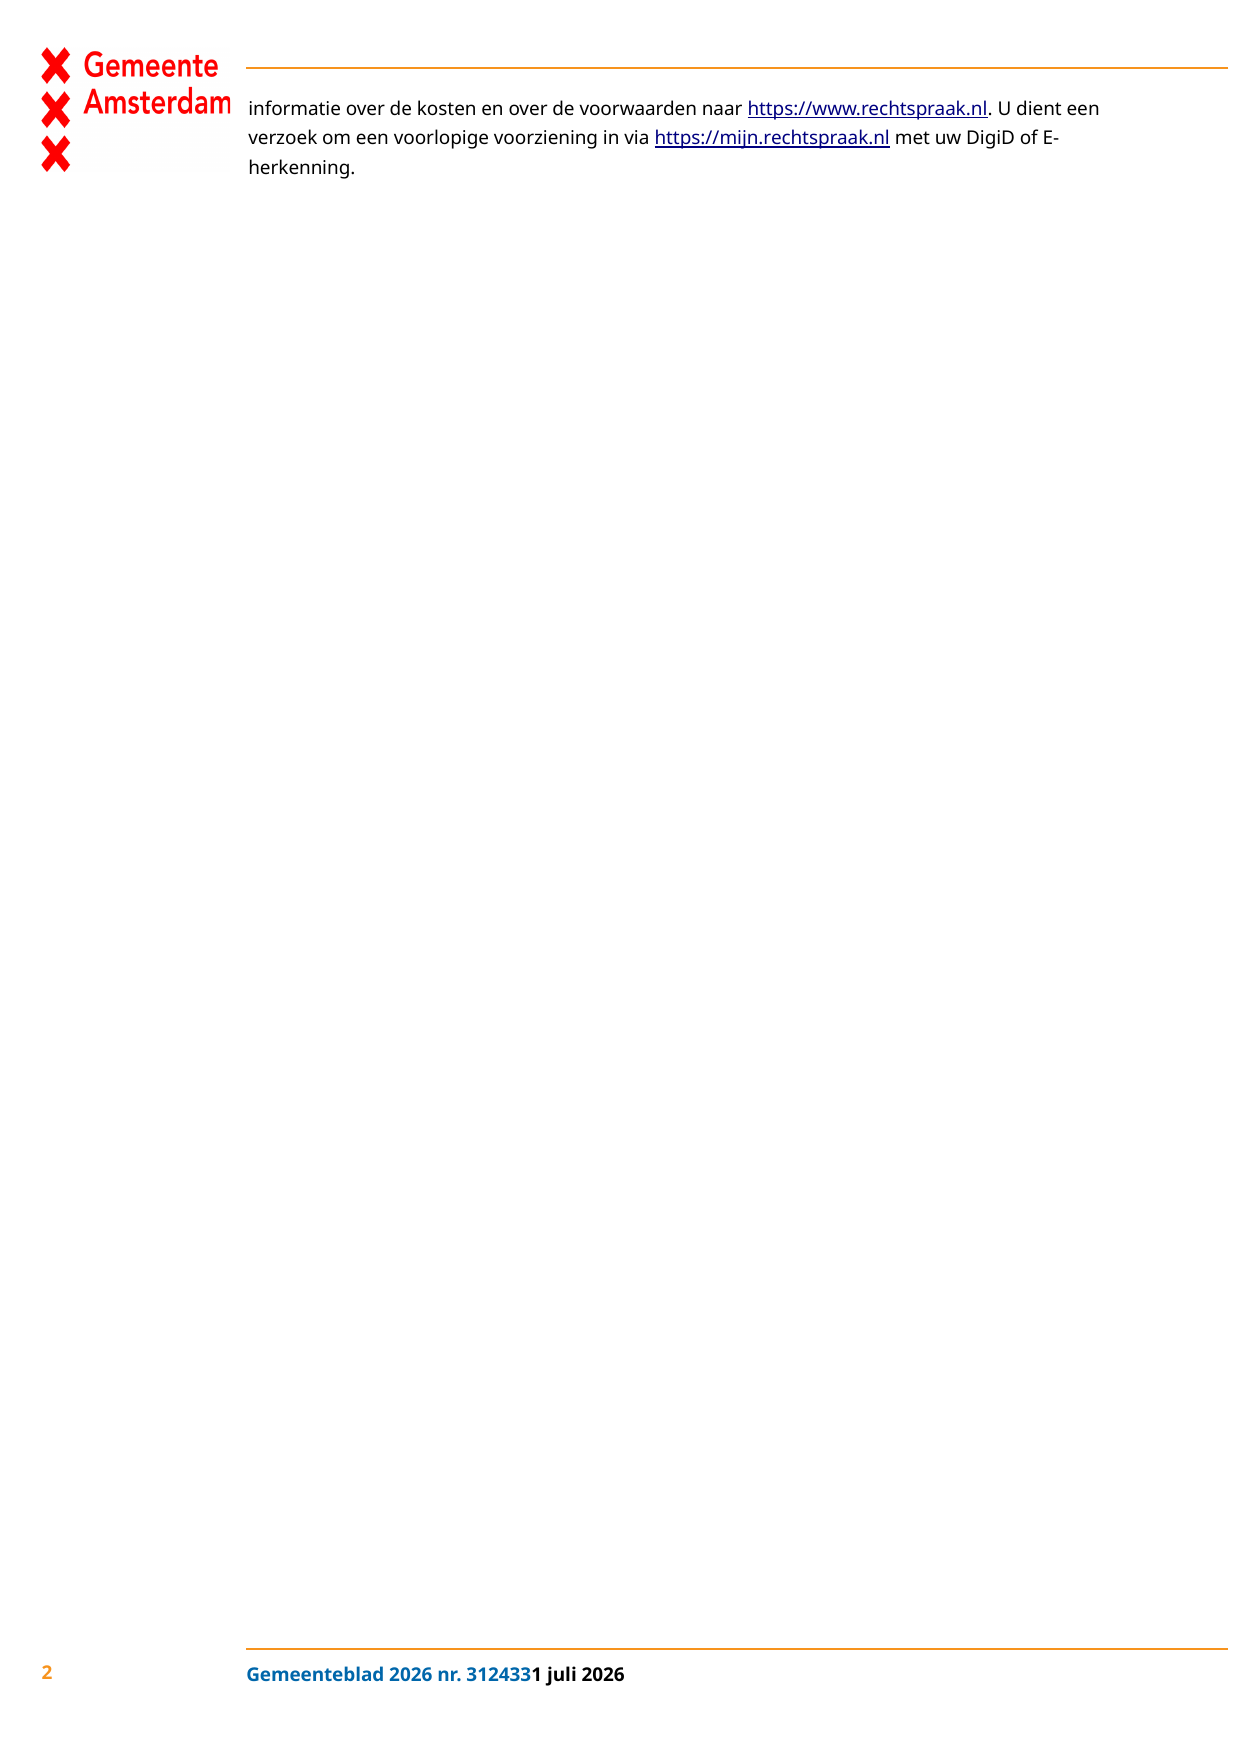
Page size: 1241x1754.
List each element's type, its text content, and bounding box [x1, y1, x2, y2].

picture [41, 47, 231, 172]
text informatie over de kosten en over de voorwaarden naar https://www.rechtspraak.nl. U dient een verzoek om een voorlopige voorziening in via https://mijn.rechtspraak.nl met uw DigiD of E-herkenning. [248, 95, 1152, 180]
